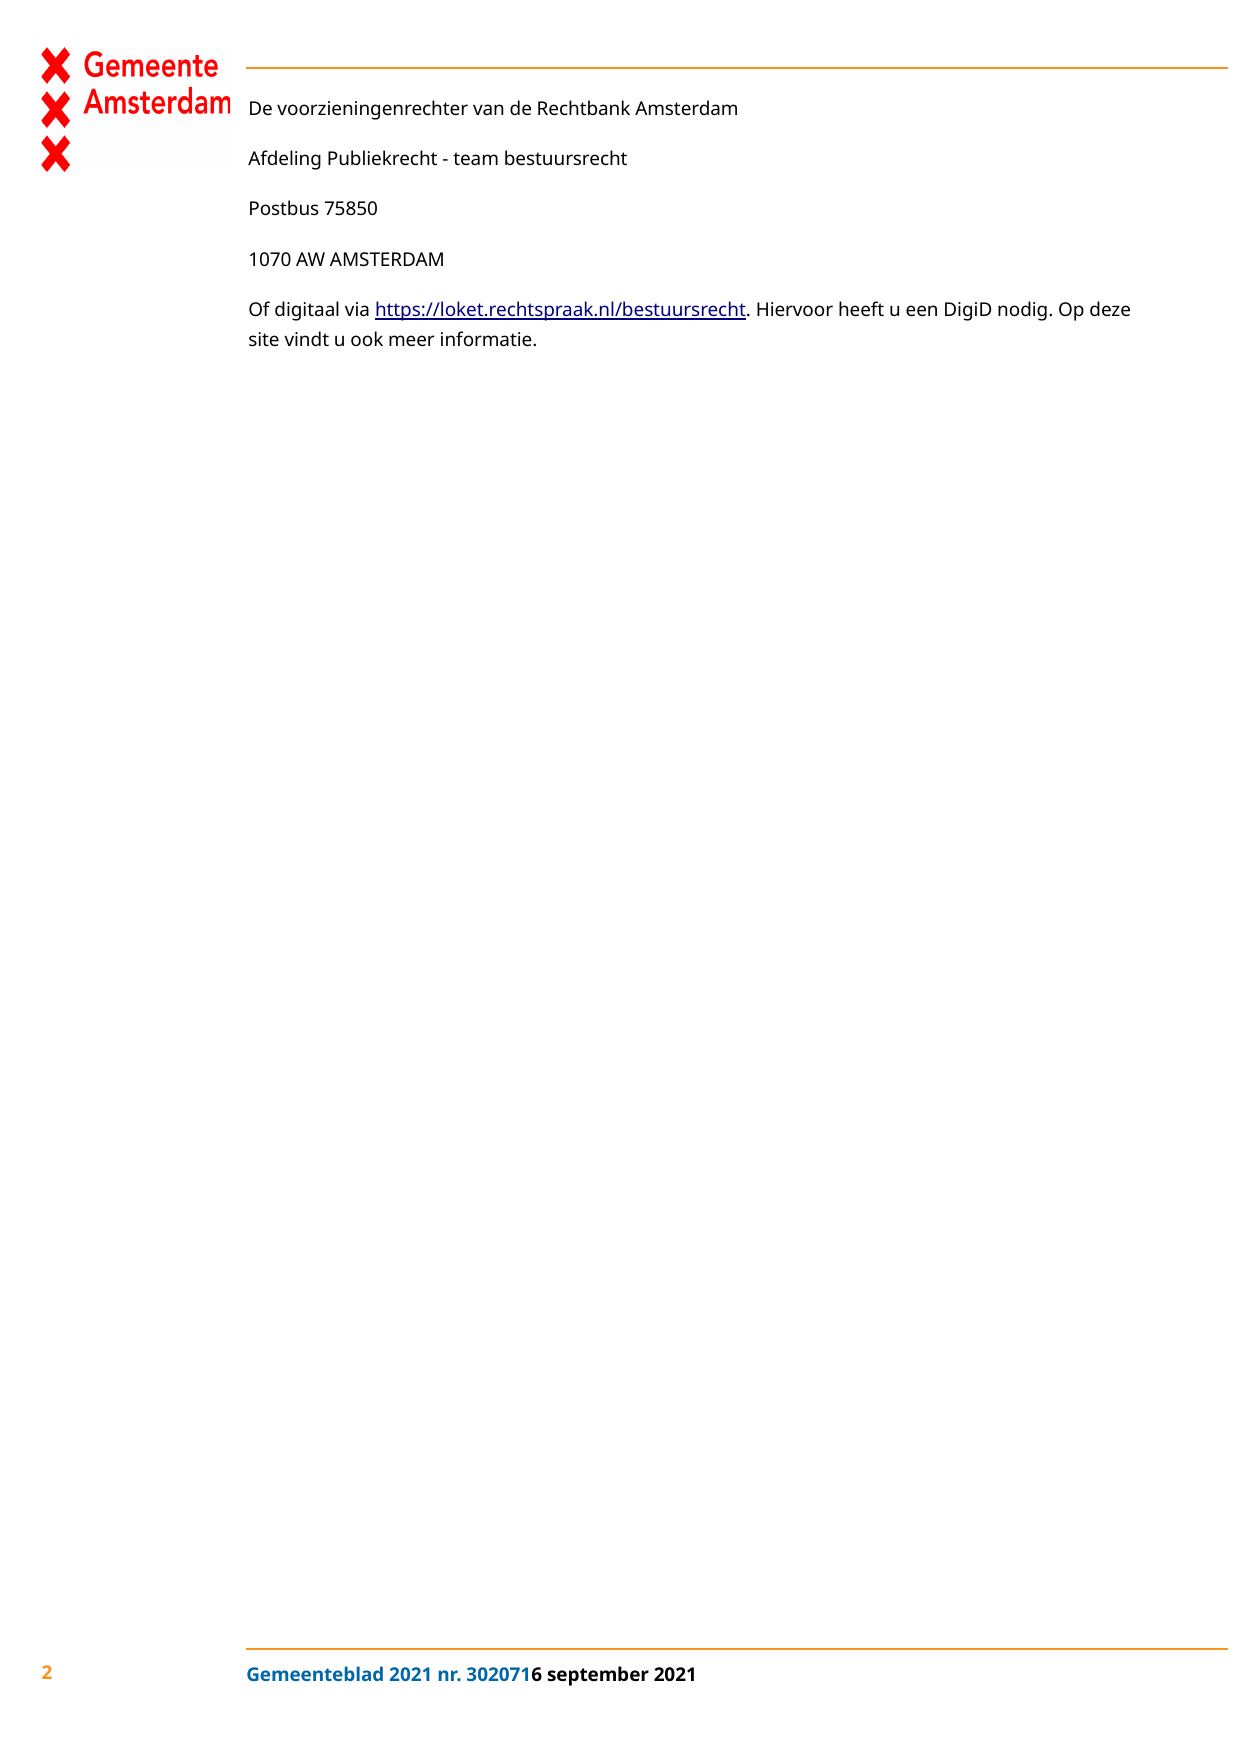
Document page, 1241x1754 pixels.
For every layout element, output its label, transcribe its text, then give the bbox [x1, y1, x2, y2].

text 1070 AW AMSTERDAM [248, 246, 1152, 272]
text Of digitaal via https://loket.rechtspraak.nl/bestuursrecht. Hiervoor heeft u een DigiD nodig. Op deze site vindt u ook meer informatie. [248, 296, 1152, 352]
picture [41, 47, 231, 172]
text De voorzieningenrechter van de Rechtbank Amsterdam [248, 95, 1152, 121]
text Afdeling Publiekrecht - team bestuursrecht [248, 145, 1152, 171]
text Postbus 75850 [248, 196, 1152, 221]
